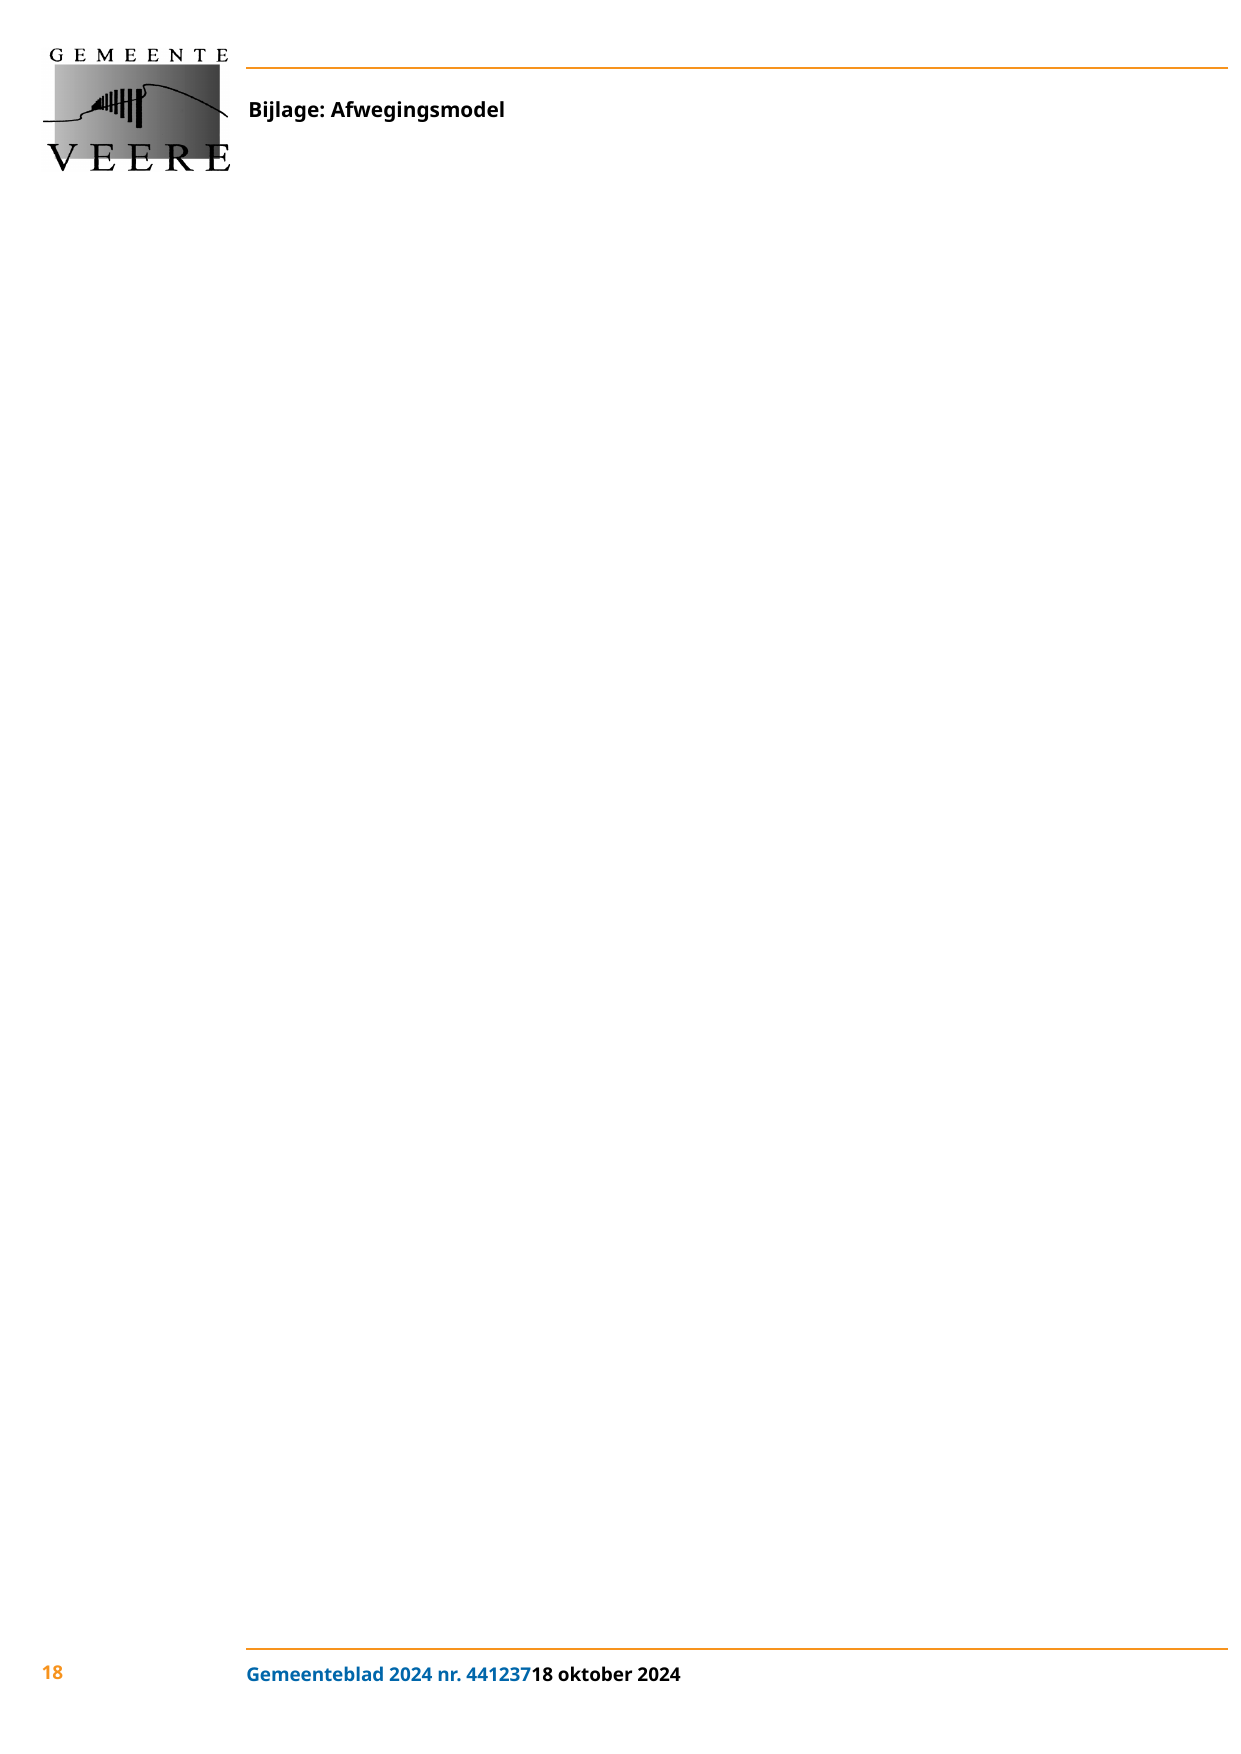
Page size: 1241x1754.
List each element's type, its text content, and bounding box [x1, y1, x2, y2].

picture [41, 47, 231, 172]
text Bijlage: Afwegingsmodel [248, 95, 1152, 123]
